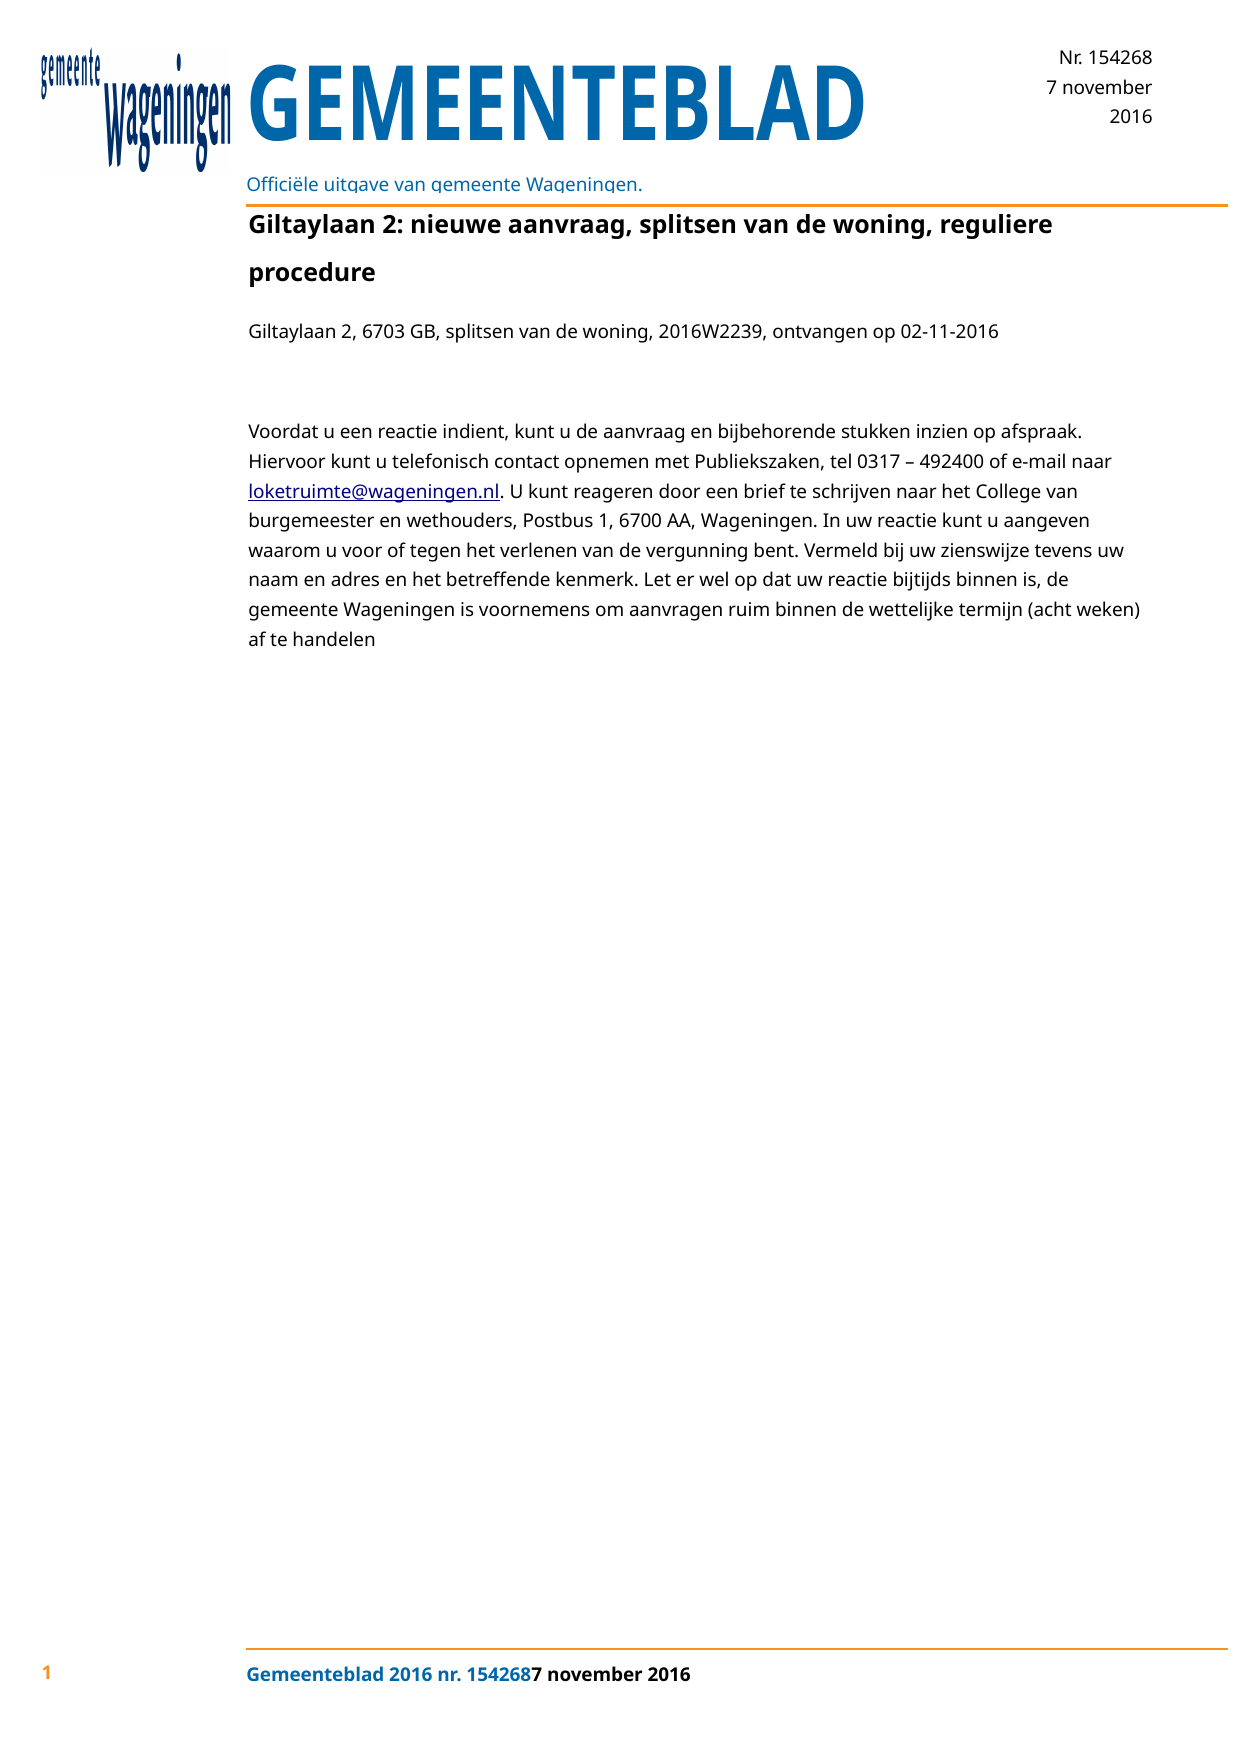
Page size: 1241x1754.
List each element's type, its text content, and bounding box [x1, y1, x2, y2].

picture [41, 47, 231, 172]
text Voordat u een reactie indient, kunt u de aanvraag en bijbehorende stukken inzien op afspraak. Hiervoor kunt u telefonisch contact opnemen met Publiekszaken, tel 0317 – 492400 of e-mail naar loketruimte@wageningen.nl. U kunt reageren door een brief te schrijven naar het College van burgemeester en wethouders, Postbus 1, 6700 AA, Wageningen. In uw reactie kunt u aangeven waarom u voor of tegen het verlenen van de vergunning bent. Vermeld bij uw zienswijze tevens uw naam en adres en het betreffende kenmerk. Let er wel op dat uw reactie bijtijds binnen is, de gemeente Wageningen is voornemens om aanvragen ruim binnen de wettelijke termijn (acht weken) af te handelen [248, 419, 1152, 652]
text Giltaylaan 2: nieuwe aanvraag, splitsen van de woning, reguliere procedure [248, 207, 1152, 288]
text Giltaylaan 2, 6703 GB, splitsen van de woning, 2016W2239, ontvangen op 02-11-2016 [248, 318, 1152, 344]
